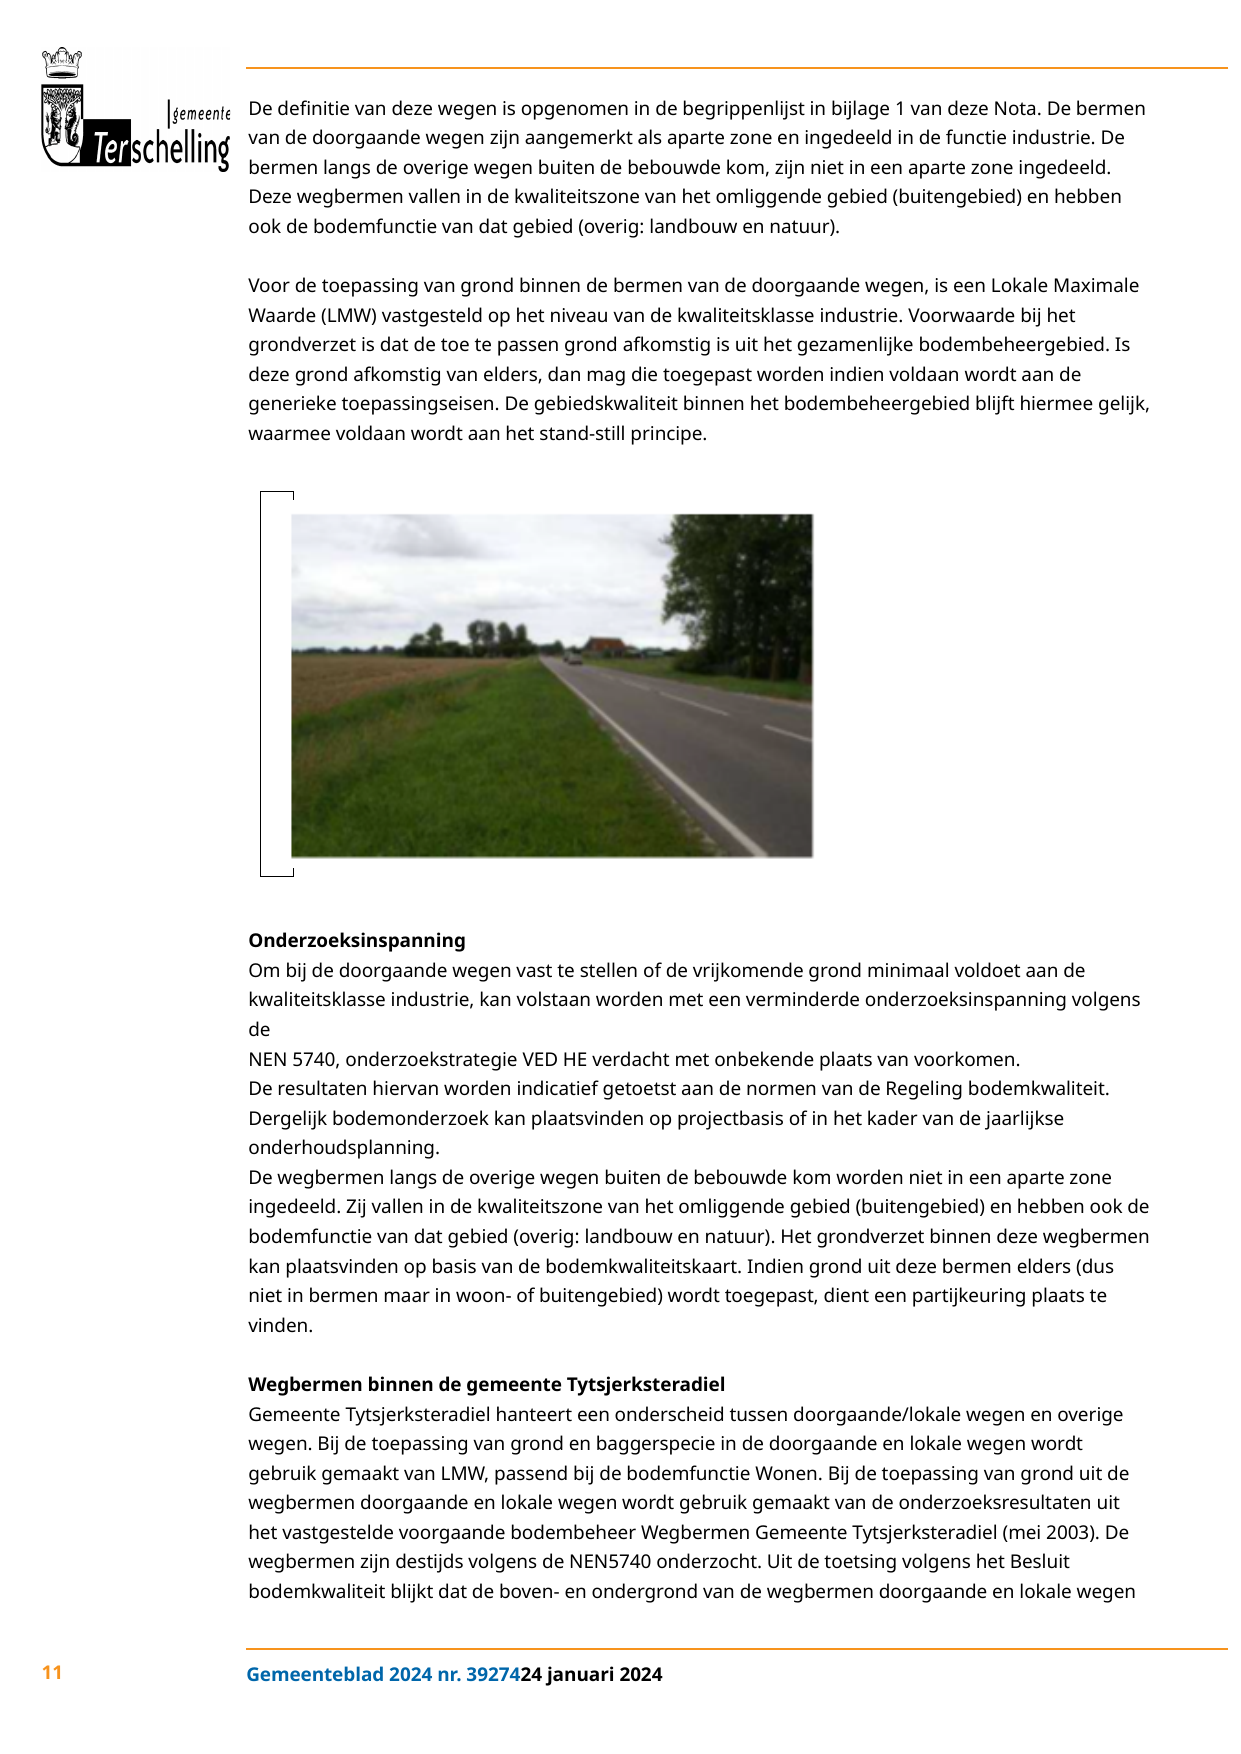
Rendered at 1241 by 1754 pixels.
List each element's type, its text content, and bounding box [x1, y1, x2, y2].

text Wegbermen binnen de gemeente Tytsjerksteradiel [248, 1371, 1152, 1397]
picture [268, 500, 860, 868]
text De resultaten hiervan worden indicatief getoetst aan de normen van de Regeling bodemkwaliteit. Dergelijk bodemonderzoek kan plaatsvinden op projectbasis of in het kader van de jaarlijkse onderhoudsplanning. [248, 1075, 1152, 1160]
picture [41, 47, 231, 172]
text Om bij de doorgaande wegen vast te stellen of de vrijkomende grond minimaal voldoet aan de kwaliteitsklasse industrie, kan volstaan worden met een verminderde onderzoeksinspanning volgens de [248, 957, 1152, 1042]
text De definitie van deze wegen is opgenomen in de begrippenlijst in bijlage 1 van deze Nota. De bermen van de doorgaande wegen zijn aangemerkt als aparte zone en ingedeeld in de functie industrie. De bermen langs de overige wegen buiten de bebouwde kom, zijn niet in een aparte zone ingedeeld. Deze wegbermen vallen in de kwaliteitszone van het omliggende gebied (buitengebied) en hebben ook de bodemfunctie van dat gebied (overig: landbouw en natuur). [248, 95, 1152, 239]
text Voor de toepassing van grond binnen de bermen van de doorgaande wegen, is een Lokale Maximale Waarde (LMW) vastgesteld op het niveau van de kwaliteitsklasse industrie. Voorwaarde bij het grondverzet is dat de toe te passen grond afkomstig is uit het gezamenlijke bodembeheergebied. Is deze grond afkomstig van elders, dan mag die toegepast worden indien voldaan wordt aan de generieke toepassingseisen. De gebiedskwaliteit binnen het bodembeheergebied blijft hiermee gelijk, waarmee voldaan wordt aan het stand-still principe. [248, 272, 1152, 446]
text De wegbermen langs de overige wegen buiten de bebouwde kom worden niet in een aparte zone ingedeeld. Zij vallen in de kwaliteitszone van het omliggende gebied (buitengebied) en hebben ook de bodemfunctie van dat gebied (overig: landbouw en natuur). Het grondverzet binnen deze wegbermen kan plaatsvinden op basis van de bodemkwaliteitskaart. Indien grond uit deze bermen elders (dus niet in bermen maar in woon- of buitengebied) wordt toegepast, dient een partijkeuring plaats te vinden. [248, 1164, 1152, 1338]
text Gemeente Tytsjerksteradiel hanteert een onderscheid tussen doorgaande/lokale wegen en overige wegen. Bij de toepassing van grond en baggerspecie in de doorgaande en lokale wegen wordt gebruik gemaakt van LMW, passend bij de bodemfunctie Wonen. Bij de toepassing van grond uit de wegbermen doorgaande en lokale wegen wordt gebruik gemaakt van de onderzoeksresultaten uit het vastgestelde voorgaande bodembeheer Wegbermen Gemeente Tytsjerksteradiel (mei 2003). De wegbermen zijn destijds volgens de NEN5740 onderzocht. Uit de toetsing volgens het Besluit bodemkwaliteit blijkt dat de boven- en ondergrond van de wegbermen doorgaande en lokale wegen [248, 1401, 1152, 1604]
text Onderzoeksinspanning [248, 927, 1152, 953]
text NEN 5740, onderzoekstrategie VED HE verdacht met onbekende plaats van voorkomen. [248, 1046, 1152, 1071]
